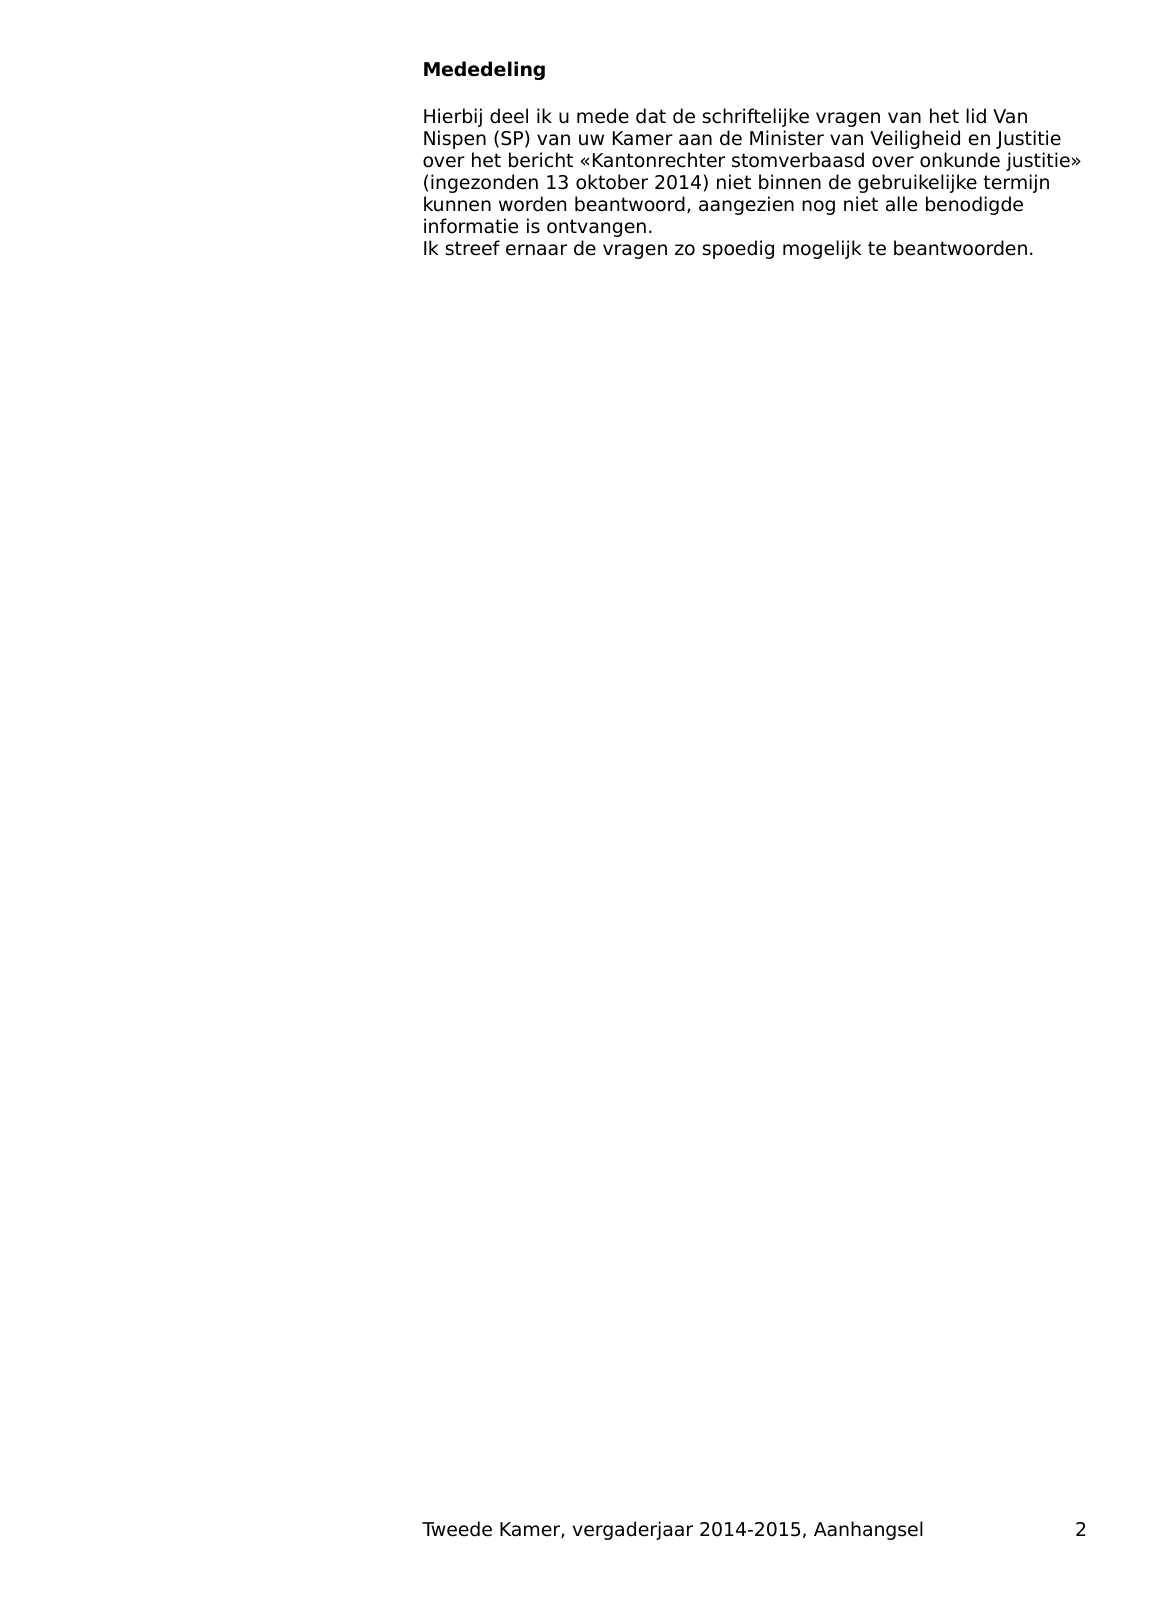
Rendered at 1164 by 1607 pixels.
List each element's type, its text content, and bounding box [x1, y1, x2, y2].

text Hierbij deel ik u mede dat de schriftelijke vragen van het lid Van Nispen (SP) van uw Kamer aan de Minister van Veiligheid en Justitie over het bericht «Kantonrechter stomverbaasd over onkunde justitie» (ingezonden 13 oktober 2014) niet binnen de gebruikelijke termijn kunnen worden beantwoord, aangezien nog niet alle benodigde informatie is ontvangen. [422, 106, 1087, 238]
subtitle Mededeling [422, 59, 1087, 81]
text Ik streef ernaar de vragen zo spoedig mogelijk te beantwoorden. [422, 238, 1087, 260]
